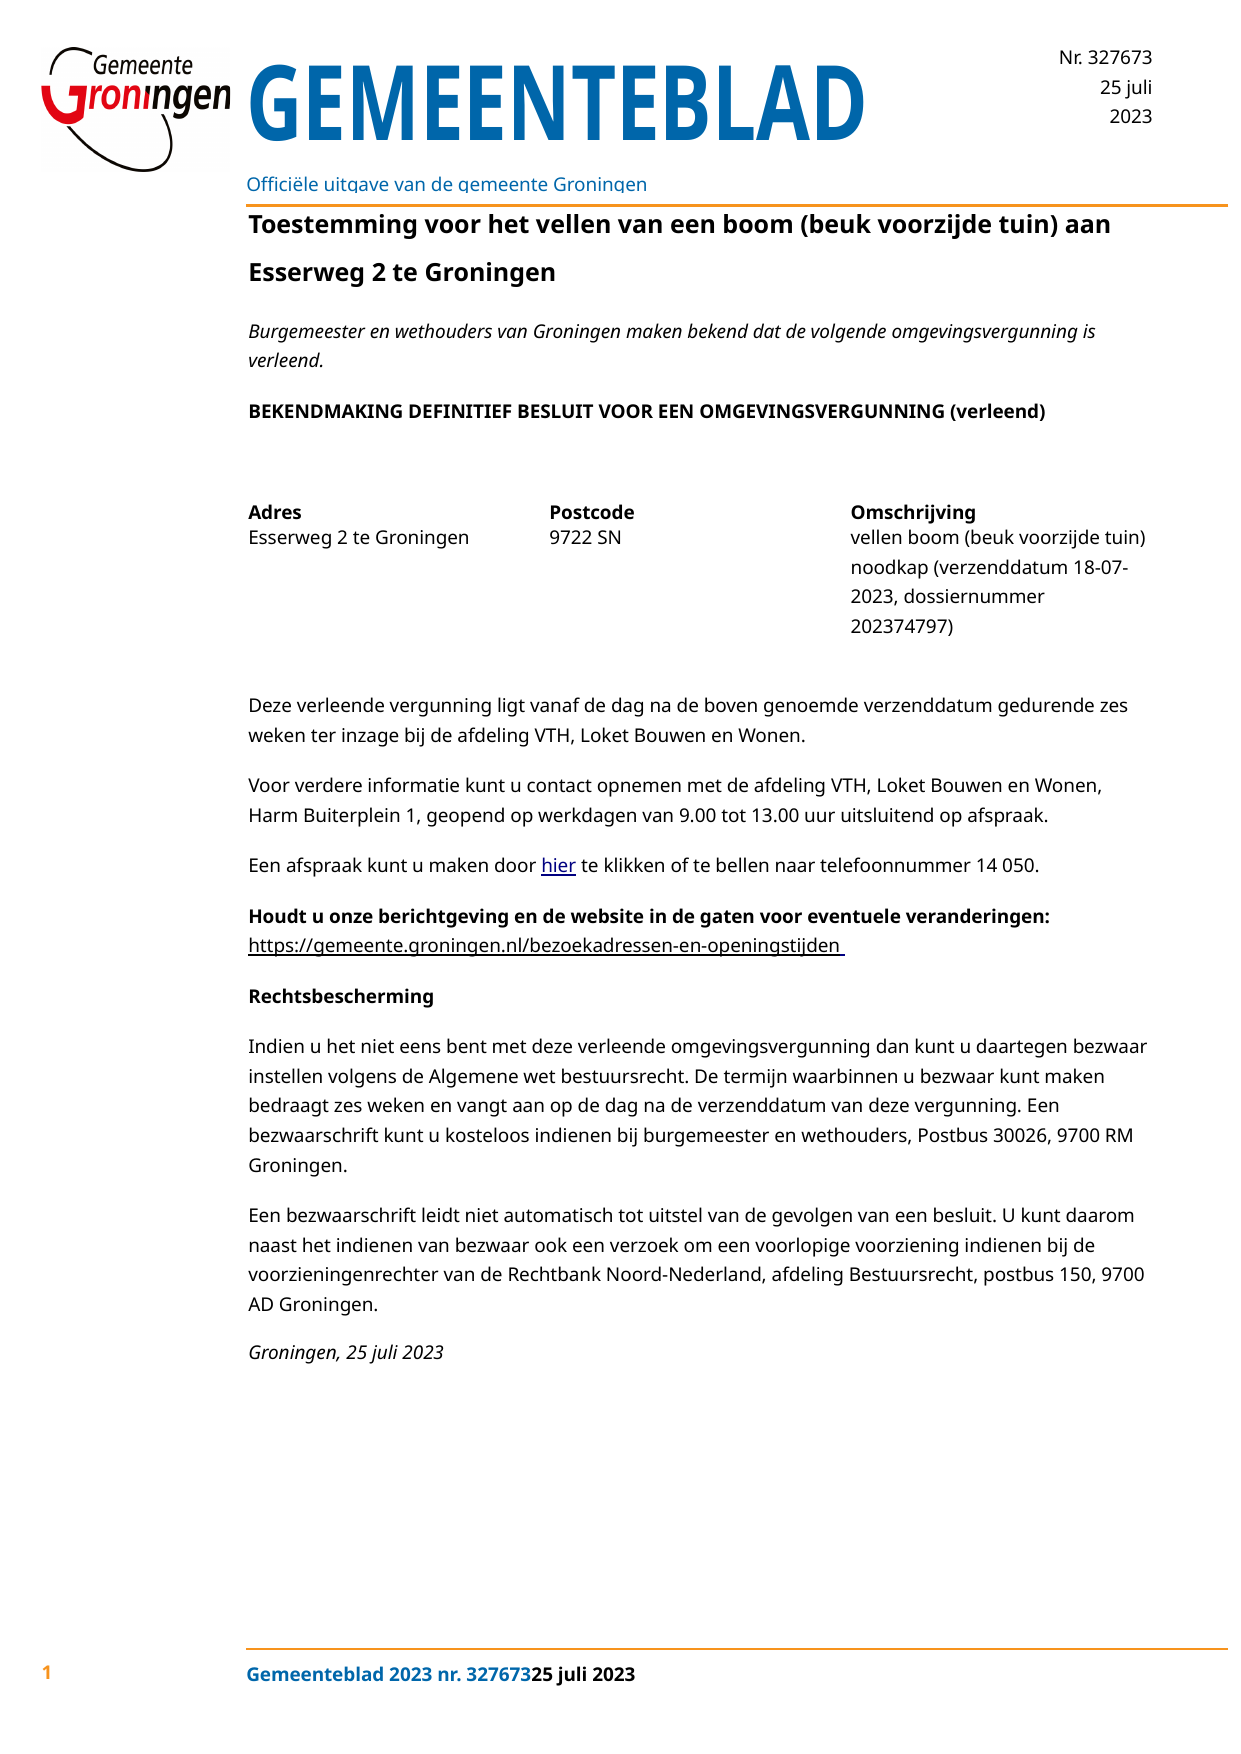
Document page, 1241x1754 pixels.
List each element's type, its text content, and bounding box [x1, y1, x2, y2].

text Een bezwaarschrift leidt niet automatisch tot uitstel van de gevolgen van een besluit. U kunt daarom naast het indienen van bezwaar ook een verzoek om een voorlopige voorziening indienen bij de voorzieningenrechter van de Rechtbank Noord-Nederland, afdeling Bestuursrecht, postbus 150, 9700 AD Groningen. [248, 1202, 1152, 1317]
table_header Adres [248, 499, 549, 524]
text Toestemming voor het vellen van een boom (beuk voorzijde tuin) aan Esserweg 2 te Groningen [248, 207, 1152, 288]
table_cell 9722 SN [549, 525, 850, 639]
text Groningen, 25 juli 2023 [248, 1339, 1152, 1364]
picture [41, 47, 231, 172]
text Voor verdere informatie kunt u contact opnemen met de afdeling VTH, Loket Bouwen en Wonen, Harm Buiterplein 1, geopend op werkdagen van 9.00 tot 13.00 uur uitsluitend op afspraak. [248, 773, 1152, 828]
table_header Omschrijving [850, 499, 1152, 524]
table_cell vellen boom (beuk voorzijde tuin) noodkap (verzenddatum 18-07-2023, dossiernummer 202374797) [850, 525, 1152, 639]
table_header Postcode [549, 499, 850, 524]
text Rechtsbescherming [248, 983, 1152, 1009]
text Deze verleende vergunning ligt vanaf de dag na de boven genoemde verzenddatum gedurende zes weken ter inzage bij de afdeling VTH, Loket Bouwen en Wonen. [248, 693, 1152, 748]
text Een afspraak kunt u maken door hier te klikken of te bellen naar telefoonnummer 14 050. [248, 853, 1152, 878]
text Houdt u onze berichtgeving en de website in de gaten voor eventuele veranderingen: https://gemeente.groningen.nl/bezoekadressen-en-openingstijden [248, 903, 1152, 958]
text Indien u het niet eens bent met deze verleende omgevingsvergunning dan kunt u daartegen bezwaar instellen volgens de Algemene wet bestuursrecht. De termijn waarbinnen u bezwaar kunt maken bedraagt zes weken en vangt aan op de dag na de verzenddatum van deze vergunning. Een bezwaarschrift kunt u kosteloos indienen bij burgemeester en wethouders, Postbus 30026, 9700 RM Groningen. [248, 1033, 1152, 1178]
text Burgemeester en wethouders van Groningen maken bekend dat de volgende omgevingsvergunning is verleend. [248, 318, 1152, 373]
text BEKENDMAKING DEFINITIEF BESLUIT VOOR EEN OMGEVINGSVERGUNNING (verleend) [248, 398, 1152, 424]
table_cell Esserweg 2 te Groningen [248, 525, 549, 639]
